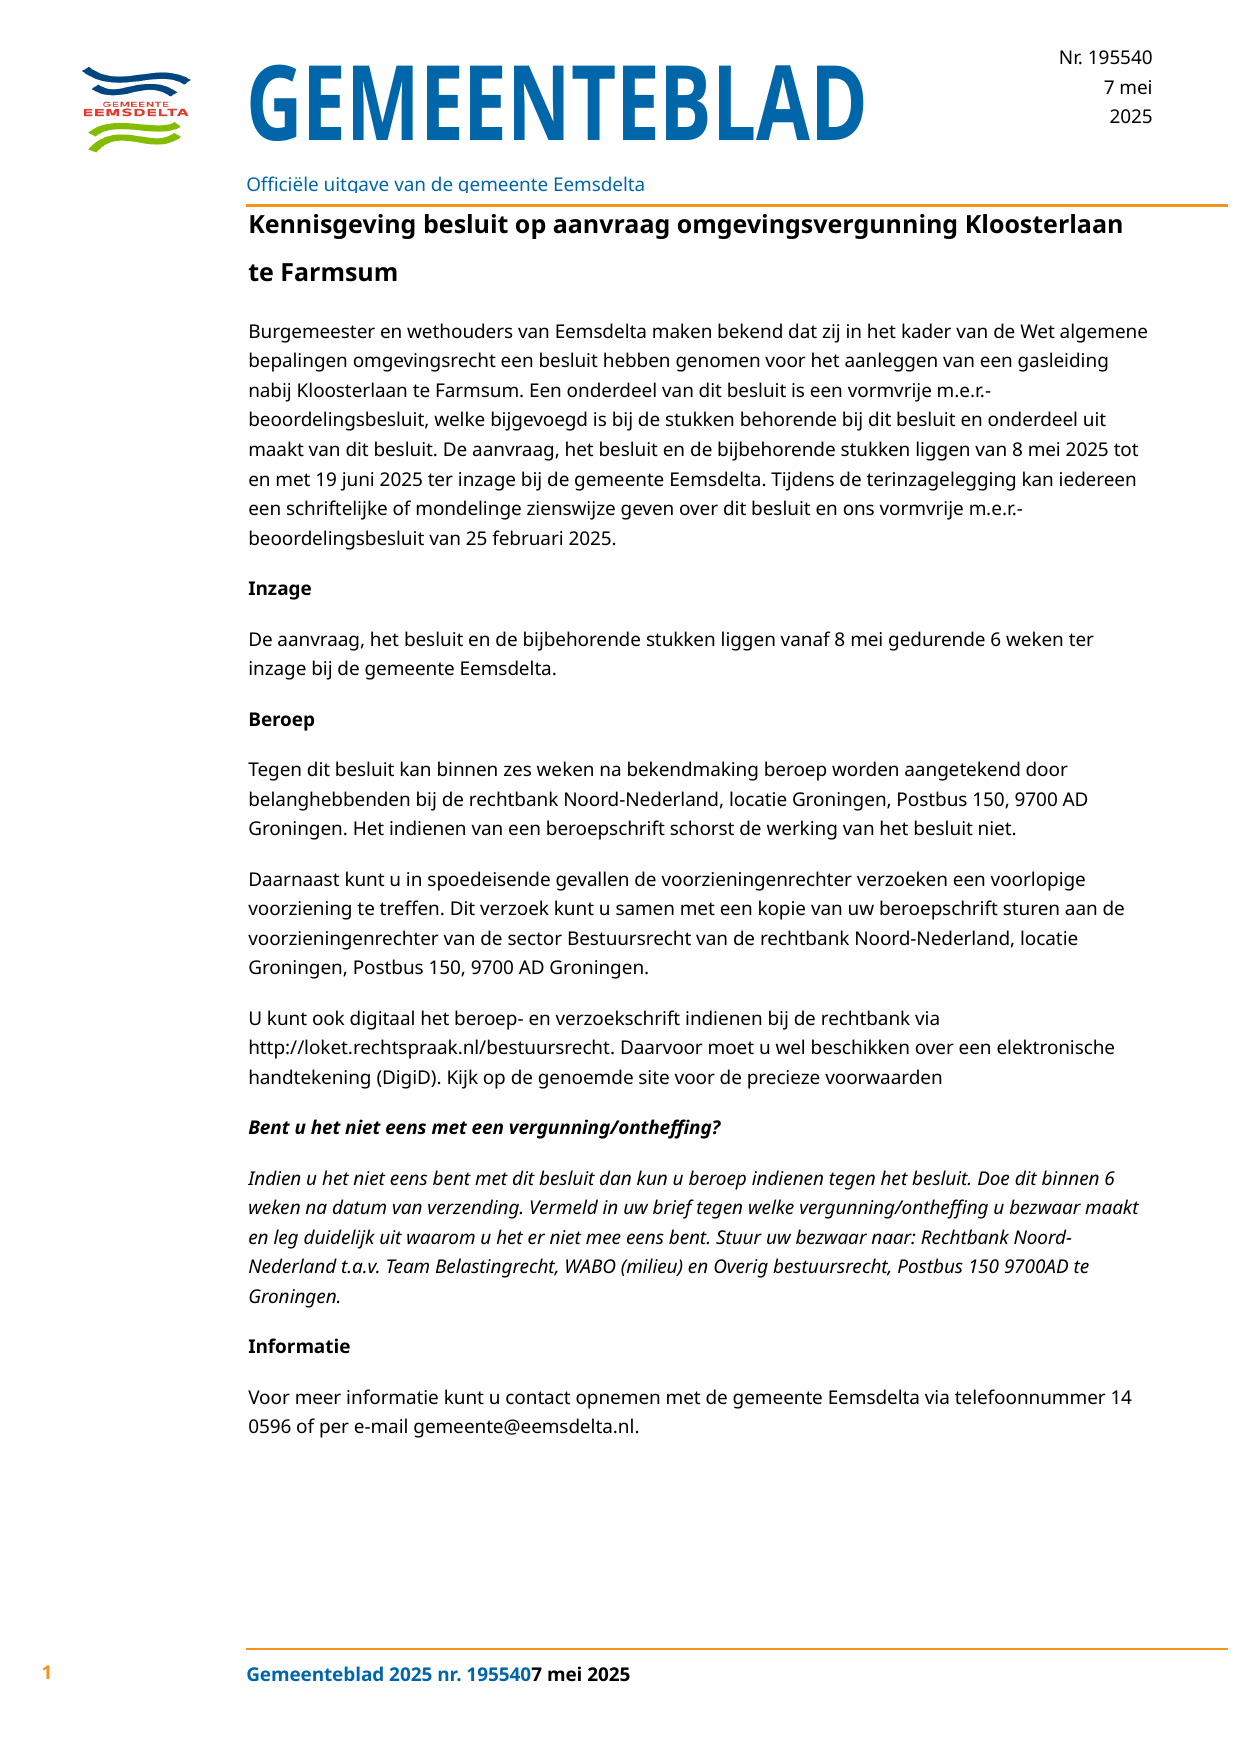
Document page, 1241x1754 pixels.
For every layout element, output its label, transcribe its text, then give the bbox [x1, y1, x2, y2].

text Kennisgeving besluit op aanvraag omgevingsvergunning Kloosterlaan te Farmsum [248, 207, 1152, 288]
text Beroep [248, 706, 1152, 732]
text Bent u het niet eens met een vergunning/ontheffing? [248, 1114, 1152, 1140]
text Inzage [248, 575, 1152, 601]
text Informatie [248, 1334, 1152, 1359]
text De aanvraag, het besluit en de bijbehorende stukken liggen vanaf 8 mei gedurende 6 weken ter inzage bij de gemeente Eemsdelta. [248, 626, 1152, 681]
text Indien u het niet eens bent met dit besluit dan kun u beroep indienen tegen het besluit. Doe dit binnen 6 weken na datum van verzending. Vermeld in uw brief tegen welke vergunning/ontheffing u bezwaar maakt en leg duidelijk uit waarom u het er niet mee eens bent. Stuur uw bezwaar naar: Rechtbank Noord-Nederland t.a.v. Team Belastingrecht, WABO (milieu) en Overig bestuursrecht, Postbus 150 9700AD te Groningen. [248, 1165, 1152, 1309]
text U kunt ook digitaal het beroep- en verzoekschrift indienen bij de rechtbank via http://loket.rechtspraak.nl/bestuursrecht. Daarvoor moet u wel beschikken over een elektronische handtekening (DigiD). Kijk op de genoemde site voor de precieze voorwaarden [248, 1005, 1152, 1090]
text Burgemeester en wethouders van Eemsdelta maken bekend dat zij in het kader van de Wet algemene bepalingen omgevingsrecht een besluit hebben genomen voor het aanleggen van een gasleiding nabij Kloosterlaan te Farmsum. Een onderdeel van dit besluit is een vormvrije m.e.r.-beoordelingsbesluit, welke bijgevoegd is bij de stukken behorende bij dit besluit en onderdeel uit maakt van dit besluit. De aanvraag, het besluit en de bijbehorende stukken liggen van 8 mei 2025 tot en met 19 juni 2025 ter inzage bij de gemeente Eemsdelta. Tijdens de terinzagelegging kan iedereen een schriftelijke of mondelinge zienswijze geven over dit besluit en ons vormvrije m.e.r.-beoordelingsbesluit van 25 februari 2025. [248, 318, 1152, 551]
text Tegen dit besluit kan binnen zes weken na bekendmaking beroep worden aangetekend door belanghebbenden bij de rechtbank Noord-Nederland, locatie Groningen, Postbus 150, 9700 AD Groningen. Het indienen van een beroepschrift schorst de werking van het besluit niet. [248, 756, 1152, 841]
text Voor meer informatie kunt u contact opnemen met de gemeente Eemsdelta via telefoonnummer 14 0596 of per e-mail gemeente@eemsdelta.nl. [248, 1384, 1152, 1439]
picture [41, 47, 231, 172]
text Daarnaast kunt u in spoedeisende gevallen de voorzieningenrechter verzoeken een voorlopige voorziening te treffen. Dit verzoek kunt u samen met een kopie van uw beroepschrift sturen aan de voorzieningenrechter van de sector Bestuursrecht van de rechtbank Noord-Nederland, locatie Groningen, Postbus 150, 9700 AD Groningen. [248, 866, 1152, 980]
